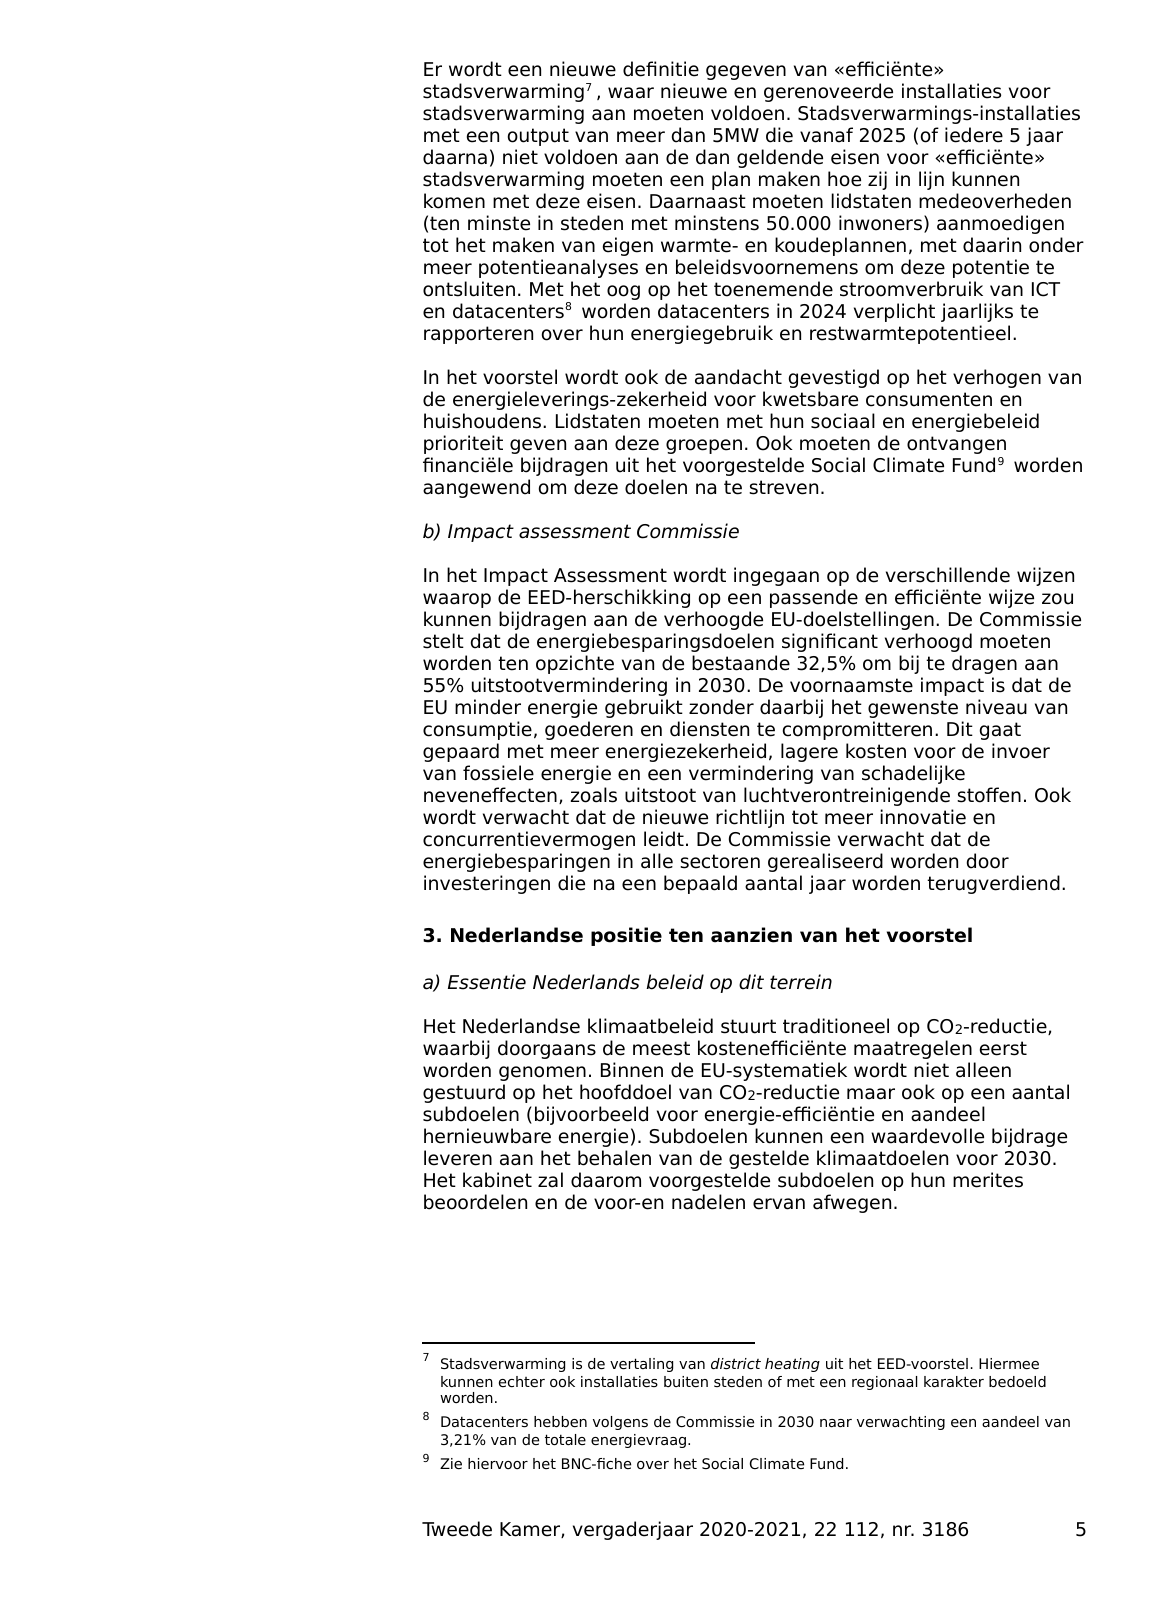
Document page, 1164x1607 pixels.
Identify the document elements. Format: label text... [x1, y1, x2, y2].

text In het voorstel wordt ook de aandacht gevestigd op het verhogen van de energieleverings-zekerheid voor kwetsbare consumenten en huishoudens. Lidstaten moeten met hun sociaal en energiebeleid prioriteit geven aan deze groepen. Ook moeten de ontvangen financiële bijdragen uit het voorgestelde Social Climate Fund worden aangewend om deze doelen na te streven. [422, 367, 1087, 499]
subtitle b) Impact assessment Commissie [422, 521, 1087, 543]
text Stadsverwarming is de vertaling van district heating uit het EED-voorstel. Hiermee kunnen echter ook installaties buiten steden of met een regionaal karakter bedoeld worden. [422, 1352, 1087, 1407]
subtitle a) Essentie Nederlands beleid op dit terrein [422, 972, 1087, 994]
text In het Impact Assessment wordt ingegaan op de verschillende wijzen waarop de EED-herschikking op een passende en efficiënte wijze zou kunnen bijdragen aan de verhoogde EU-doelstellingen. De Commissie stelt dat de energiebesparingsdoelen significant verhoogd moeten worden ten opzichte van de bestaande 32,5% om bij te dragen aan 55% uitstootvermindering in 2030. De voornaamste impact is dat de EU minder energie gebruikt zonder daarbij het gewenste niveau van consumptie, goederen en diensten te compromitteren. Dit gaat gepaard met meer energiezekerheid, lagere kosten voor de invoer van fossiele energie en een vermindering van schadelijke neveneffecten, zoals uitstoot van luchtverontreinigende stoffen. Ook wordt verwacht dat de nieuwe richtlijn tot meer innovatie en concurrentievermogen leidt. De Commissie verwacht dat de energiebesparingen in alle sectoren gerealiseerd worden door investeringen die na een bepaald aantal jaar worden terugverdiend. [422, 565, 1087, 895]
subtitle 3. Nederlandse positie ten aanzien van het voorstel [422, 925, 1087, 947]
text Er wordt een nieuwe definitie gegeven van «efficiënte» stadsverwarming, waar nieuwe en gerenoveerde installaties voor stadsverwarming aan moeten voldoen. Stadsverwarmings-installaties met een output van meer dan 5MW die vanaf 2025 (of iedere 5 jaar daarna) niet voldoen aan de dan geldende eisen voor «efficiënte» stadsverwarming moeten een plan maken hoe zij in lijn kunnen komen met deze eisen. Daarnaast moeten lidstaten medeoverheden (ten minste in steden met minstens 50.000 inwoners) aanmoedigen tot het maken van eigen warmte- en koudeplannen, met daarin onder meer potentieanalyses en beleidsvoornemens om deze potentie te ontsluiten. Met het oog op het toenemende stroomverbruik van ICT en datacenters worden datacenters in 2024 verplicht jaarlijks te rapporteren over hun energiegebruik en restwarmtepotentieel. [422, 59, 1087, 345]
text Het Nederlandse klimaatbeleid stuurt traditioneel op CO2-reductie, waarbij doorgaans de meest kostenefficiënte maatregelen eerst worden genomen. Binnen de EU-systematiek wordt niet alleen gestuurd op het hoofddoel van CO2-reductie maar ook op een aantal subdoelen (bijvoorbeeld voor energie-efficiëntie en aandeel hernieuwbare energie). Subdoelen kunnen een waardevolle bijdrage leveren aan het behalen van de gestelde klimaatdoelen voor 2030. Het kabinet zal daarom voorgestelde subdoelen op hun merites beoordelen en de voor-en nadelen ervan afwegen. [422, 1016, 1087, 1214]
text Datacenters hebben volgens de Commissie in 2030 naar verwachting een aandeel van 3,21% van de totale energievraag. [422, 1410, 1087, 1449]
text Zie hiervoor het BNC-fiche over het Social Climate Fund. [422, 1452, 1087, 1474]
